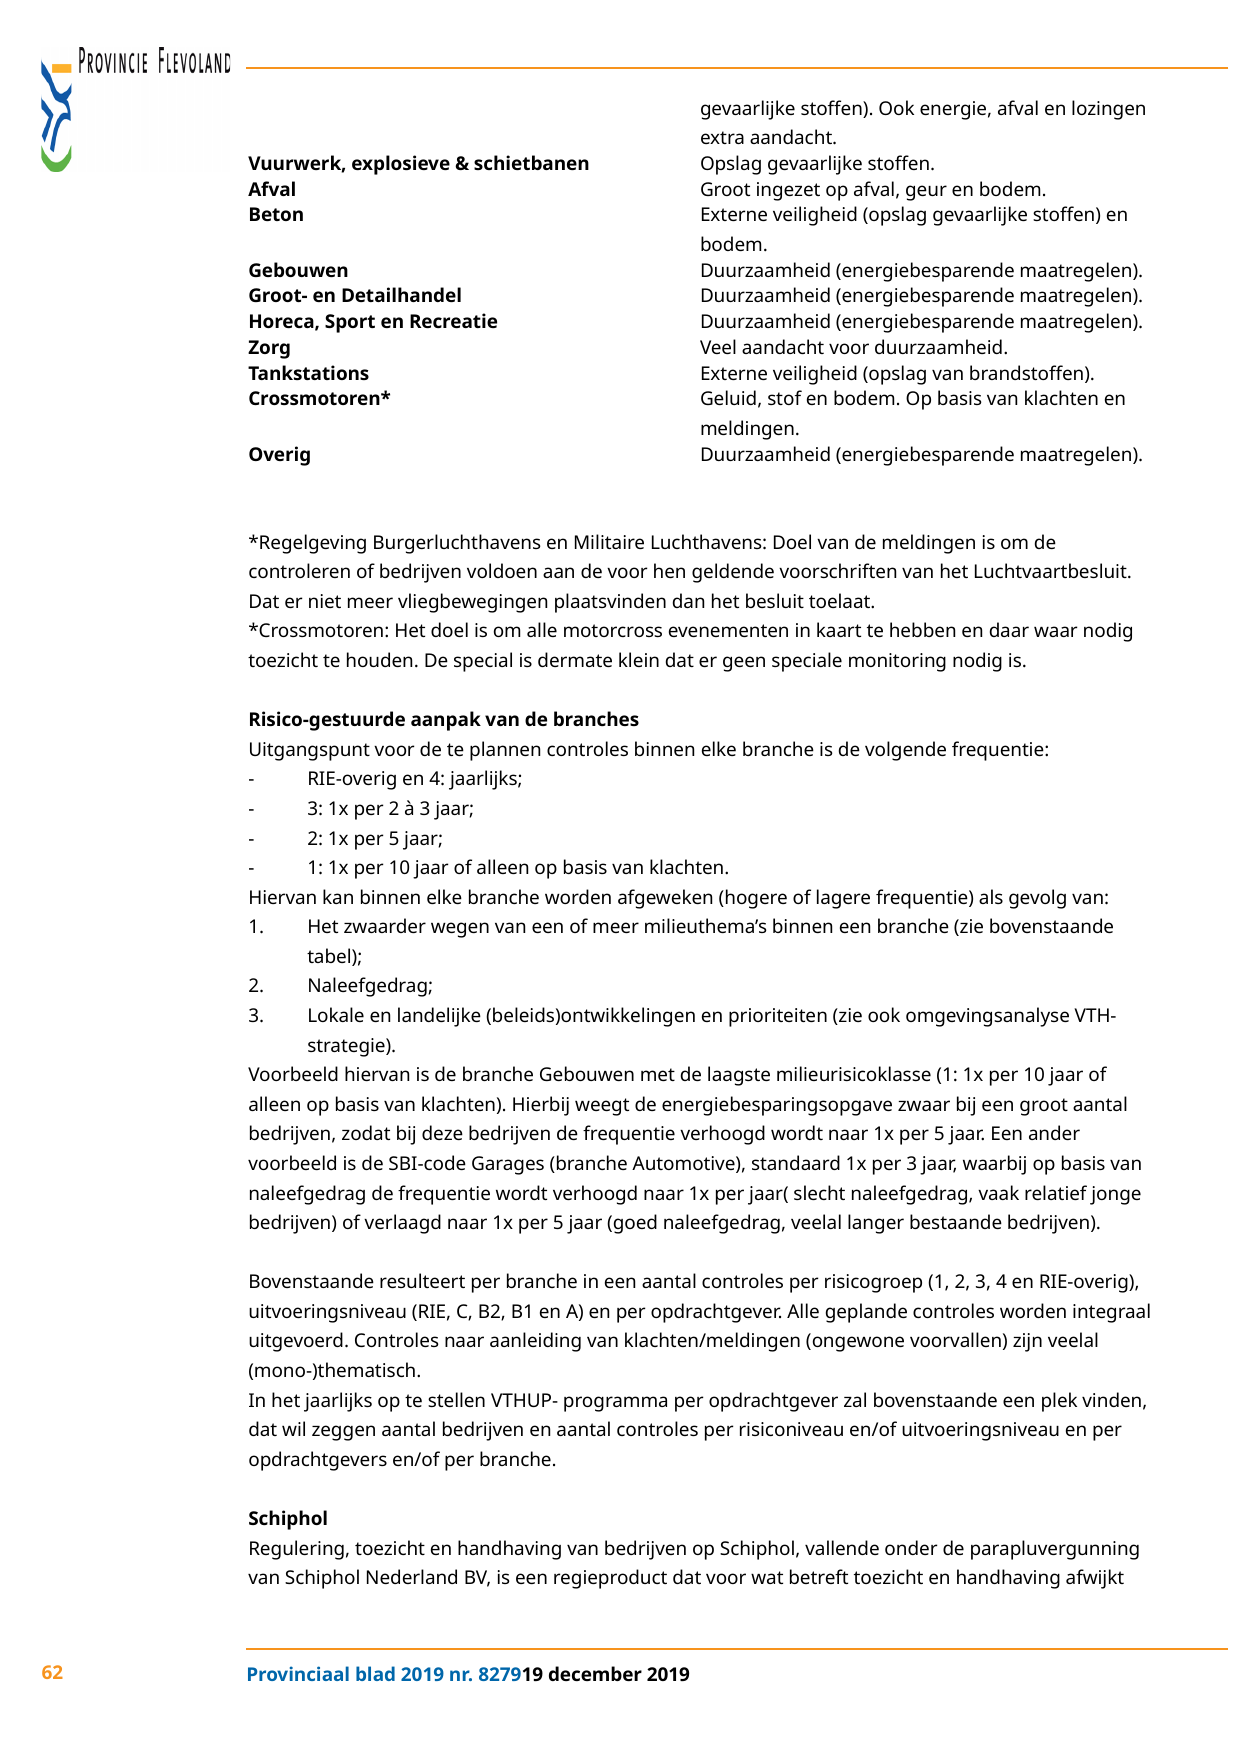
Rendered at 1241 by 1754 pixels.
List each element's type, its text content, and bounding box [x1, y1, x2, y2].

list 1: 1x per 10 jaar of alleen op basis van klachten. [248, 854, 1152, 880]
text Risico-gestuurde aanpak van de branches [248, 706, 1152, 732]
table_cell Opslag gevaarlijke stoffen. [700, 150, 1152, 176]
text Regulering, toezicht en handhaving van bedrijven op Schiphol, vallende onder de parapluvergunning van Schiphol Nederland BV, is een regieproduct dat voor wat betreft toezicht en handhaving afwijkt [248, 1535, 1152, 1590]
text Uitgangspunt voor de te plannen controles binnen elke branche is de volgende frequentie: [248, 736, 1152, 762]
table_cell Veel aandacht voor duurzaamheid. [700, 334, 1152, 360]
list 2: 1x per 5 jaar; [248, 825, 1152, 851]
table_cell Vuurwerk, explosieve & schietbanen [248, 150, 700, 176]
table_cell Duurzaamheid (energiebesparende maatregelen). [700, 283, 1152, 308]
table_cell Duurzaamheid (energiebesparende maatregelen). [700, 308, 1152, 334]
table_cell Tankstations [248, 360, 700, 386]
text Voorbeeld hiervan is de branche Gebouwen met de laagste milieurisicoklasse (1: 1x per 10 jaar of alleen op basis van klachten). Hierbij weegt de energiebesparingsopgave zwaar bij een groot aantal bedrijven, zodat bij deze bedrijven de frequentie verhoogd wordt naar 1x per 5 jaar. Een ander voorbeeld is de SBI-code Garages (branche Automotive), standaard 1x per 3 jaar, waarbij op basis van naleefgedrag de frequentie wordt verhoogd naar 1x per jaar( slecht naleefgedrag, vaak relatief jonge bedrijven) of verlaagd naar 1x per 5 jaar (goed naleefgedrag, veelal langer bestaande bedrijven). [248, 1061, 1152, 1235]
table_cell Horeca, Sport en Recreatie [248, 308, 700, 334]
list Naleefgedrag; [248, 973, 1152, 998]
table_cell Groot- en Detailhandel [248, 283, 700, 308]
text Schiphol [248, 1505, 1152, 1531]
table_cell Gebouwen [248, 257, 700, 283]
text *Regelgeving Burgerluchthavens en Militaire Luchthavens: Doel van de meldingen is om de controleren of bedrijven voldoen aan de voor hen geldende voorschriften van het Luchtvaartbesluit. Dat er niet meer vliegbewegingen plaatsvinden dan het besluit toelaat. [248, 529, 1152, 614]
table_cell Duurzaamheid (energiebesparende maatregelen). [700, 441, 1152, 467]
table_cell Geluid, stof en bodem. Op basis van klachten en meldingen. [700, 386, 1152, 441]
list Lokale en landelijke (beleids)ontwikkelingen en prioriteiten (zie ook omgevingsanalyse VTH-strategie). [248, 1002, 1152, 1058]
table_cell gevaarlijke stoffen). Ook energie, afval en lozingen extra aandacht. [700, 95, 1152, 150]
list RIE-overig en 4: jaarlijks; [248, 766, 1152, 791]
text *Crossmotoren: Het doel is om alle motorcross evenementen in kaart te hebben en daar waar nodig toezicht te houden. De special is dermate klein dat er geen speciale monitoring nodig is. [248, 618, 1152, 673]
text In het jaarlijks op te stellen VTHUP- programma per opdrachtgever zal bovenstaande een plek vinden, dat wil zeggen aantal bedrijven en aantal controles per risiconiveau en/of uitvoeringsniveau en per opdrachtgevers en/of per branche. [248, 1387, 1152, 1472]
picture [41, 47, 231, 172]
table_cell Overig [248, 441, 700, 467]
list 3: 1x per 2 à 3 jaar; [248, 795, 1152, 821]
table_cell Beton [248, 202, 700, 257]
table_cell Externe veiligheid (opslag gevaarlijke stoffen) en bodem. [700, 202, 1152, 257]
table_cell Groot ingezet op afval, geur en bodem. [700, 176, 1152, 202]
table_cell Afval [248, 176, 700, 202]
text Hiervan kan binnen elke branche worden afgeweken (hogere of lagere frequentie) als gevolg van: [248, 884, 1152, 910]
table_cell Zorg [248, 334, 700, 360]
table_cell [248, 95, 700, 150]
table_cell Crossmotoren* [248, 386, 700, 441]
table_cell Duurzaamheid (energiebesparende maatregelen). [700, 257, 1152, 283]
table_cell Externe veiligheid (opslag van brandstoffen). [700, 360, 1152, 386]
text Bovenstaande resulteert per branche in een aantal controles per risicogroep (1, 2, 3, 4 en RIE-overig), uitvoeringsniveau (RIE, C, B2, B1 en A) en per opdrachtgever. Alle geplande controles worden integraal uitgevoerd. Controles naar aanleiding van klachten/meldingen (ongewone voorvallen) zijn veelal (mono-)thematisch. [248, 1268, 1152, 1383]
list Het zwaarder wegen van een of meer milieuthema’s binnen een branche (zie bovenstaande tabel); [248, 913, 1152, 969]
